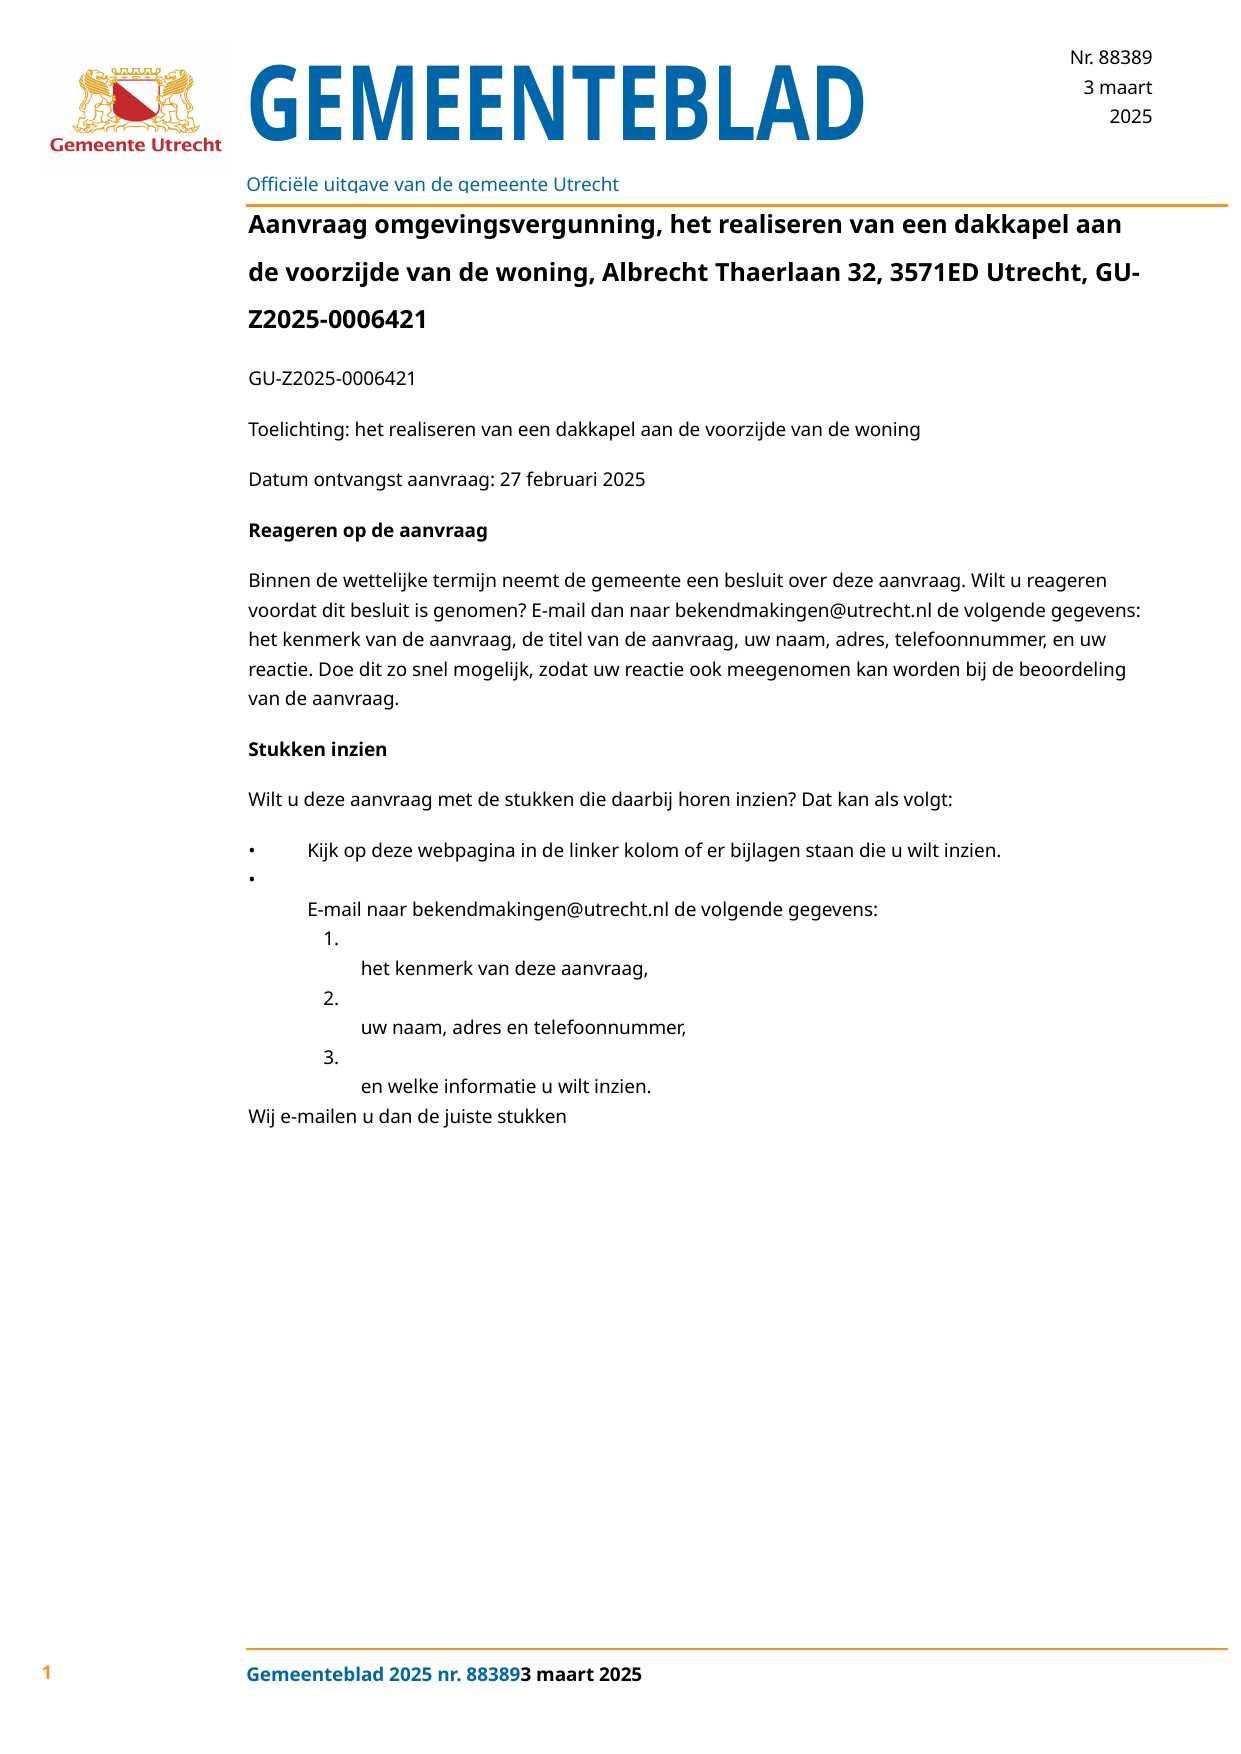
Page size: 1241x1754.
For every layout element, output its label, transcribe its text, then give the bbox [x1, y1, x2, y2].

text Wij e-mailen u dan de juiste stukken [248, 1103, 1152, 1129]
text Toelichting: het realiseren van een dakkapel aan de voorzijde van de woning [248, 416, 1152, 442]
text Reageren op de aanvraag [248, 517, 1152, 542]
text Binnen de wettelijke termijn neemt de gemeente een besluit over deze aanvraag. Wilt u reageren voordat dit besluit is genomen? E-mail dan naar bekendmakingen@utrecht.nl de volgende gegevens: het kenmerk van de aanvraag, de titel van de aanvraag, uw naam, adres, telefoonnummer, en uw reactie. Doe dit zo snel mogelijk, zodat uw reactie ook meegenomen kan worden bij de beoordeling van de aanvraag. [248, 567, 1152, 711]
list uw naam, adres en telefoonnummer, [323, 1014, 1152, 1040]
picture [41, 47, 231, 172]
text Aanvraag omgevingsvergunning, het realiseren van een dakkapel aan de voorzijde van de woning, Albrecht Thaerlaan 32, 3571ED Utrecht, GU-Z2025-0006421 [248, 207, 1152, 336]
list het kenmerk van deze aanvraag, [323, 955, 1152, 981]
text Datum ontvangst aanvraag: 27 februari 2025 [248, 466, 1152, 492]
text GU-Z2025-0006421 [248, 366, 1152, 391]
text Wilt u deze aanvraag met de stukken die daarbij horen inzien? Dat kan als volgt: [248, 786, 1152, 812]
text Stukken inzien [248, 736, 1152, 762]
list Kijk op deze webpagina in de linker kolom of er bijlagen staan die u wilt inzien. [248, 837, 1152, 862]
list E-mail naar bekendmakingen@utrecht.nl de volgende gegevens: [248, 896, 1152, 922]
list en welke informatie u wilt inzien. [323, 1073, 1152, 1099]
